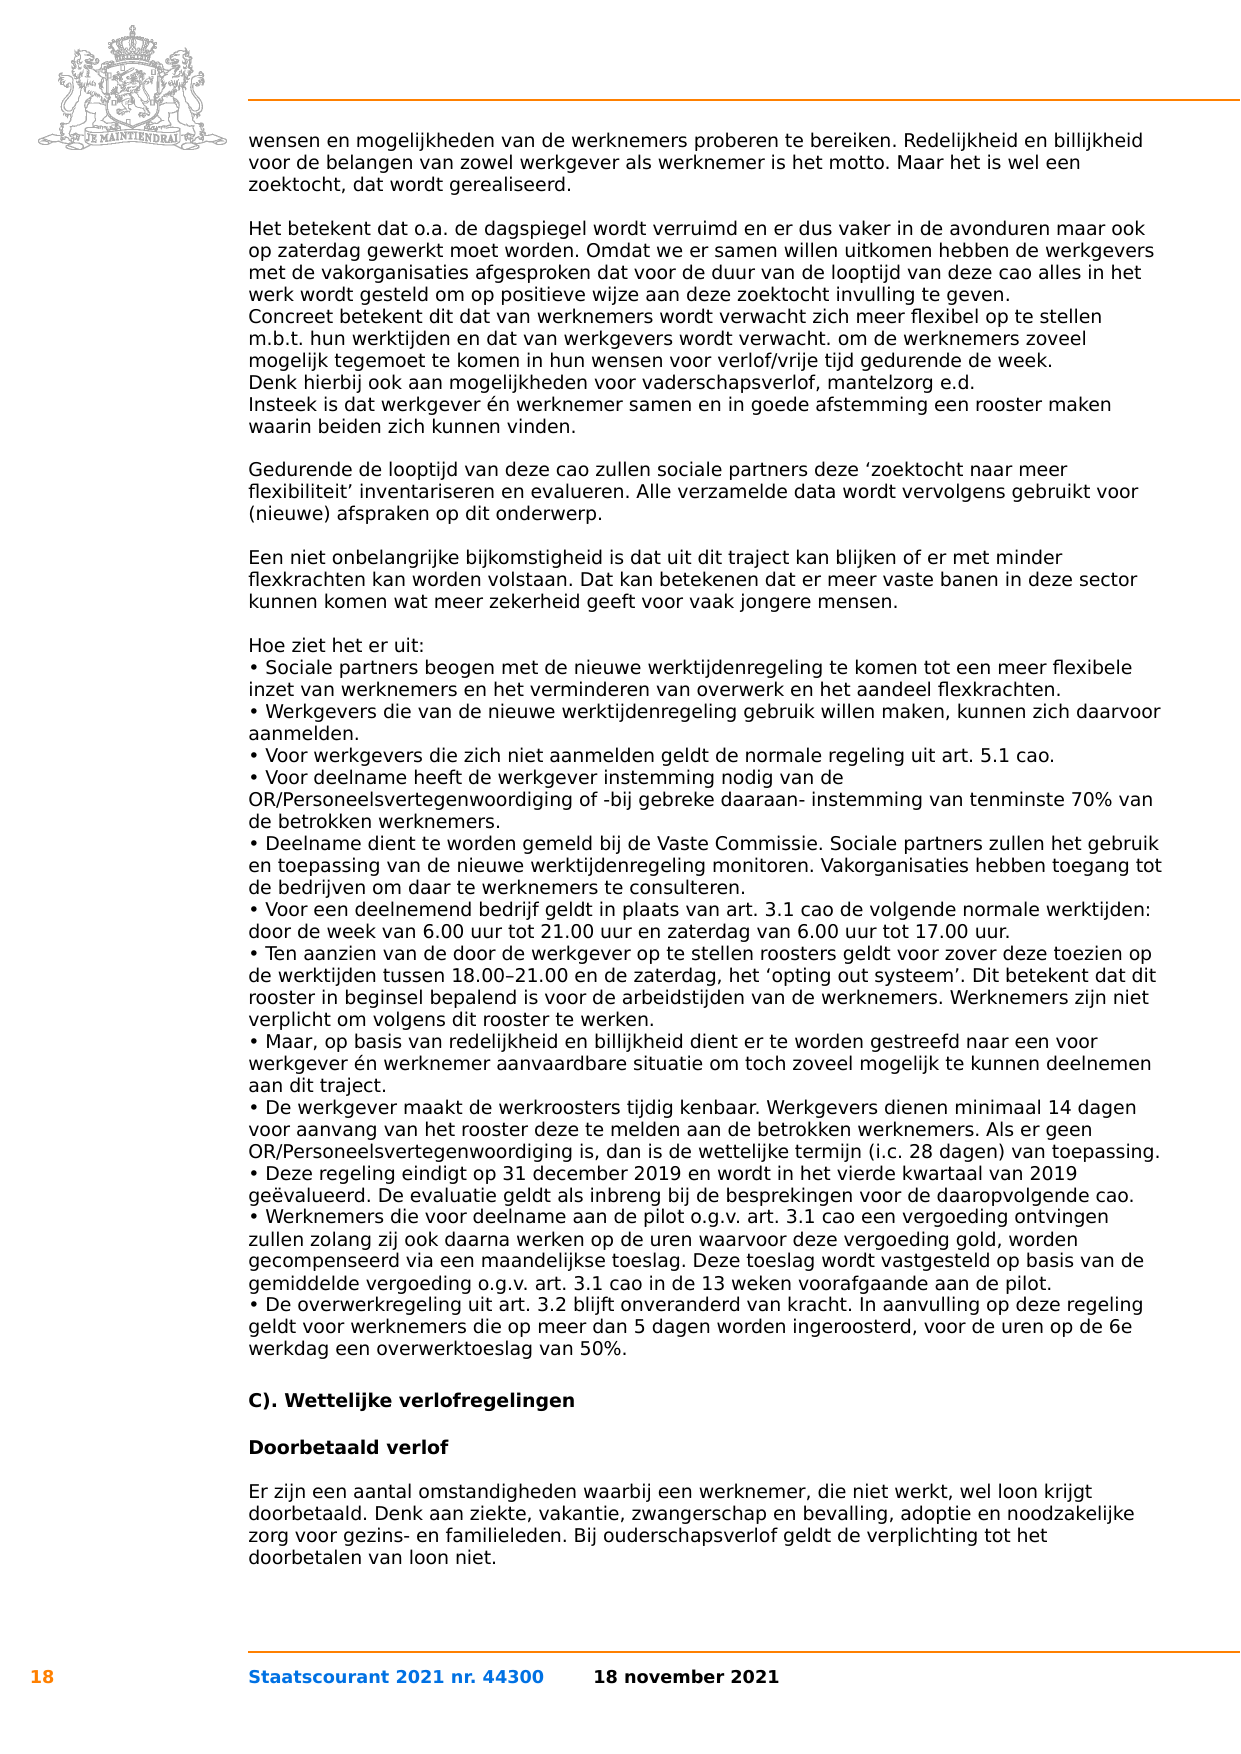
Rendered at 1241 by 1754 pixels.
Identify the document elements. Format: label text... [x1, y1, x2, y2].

text • Werkgevers die van de nieuwe werktijdenregeling gebruik willen maken, kunnen zich daarvoor aanmelden. [248, 701, 1163, 745]
text • Deelname dient te worden gemeld bij de Vaste Commissie. Sociale partners zullen het gebruik en toepassing van de nieuwe werktijdenregeling monitoren. Vakorganisaties hebben toegang tot de bedrijven om daar te werknemers te consulteren. [248, 833, 1163, 899]
text wensen en mogelijkheden van de werknemers proberen te bereiken. Redelijkheid en billijkheid voor de belangen van zowel werkgever als werknemer is het motto. Maar het is wel een zoektocht, dat wordt gerealiseerd. [248, 130, 1163, 196]
text Denk hierbij ook aan mogelijkheden voor vaderschapsverlof, mantelzorg e.d. [248, 372, 1163, 393]
text • Werknemers die voor deelname aan de pilot o.g.v. art. 3.1 cao een vergoeding ontvingen zullen zolang zij ook daarna werken op de uren waarvoor deze vergoeding gold, worden gecompenseerd via een maandelijkse toeslag. Deze toeslag wordt vastgesteld op basis van de gemiddelde vergoeding o.g.v. art. 3.1 cao in de 13 weken voorafgaande aan de pilot. [248, 1206, 1163, 1294]
text • Maar, op basis van redelijkheid en billijkheid dient er te worden gestreefd naar een voor werkgever én werknemer aanvaardbare situatie om toch zoveel mogelijk te kunnen deelnemen aan dit traject. [248, 1031, 1163, 1097]
text Insteek is dat werkgever én werknemer samen en in goede afstemming een rooster maken waarin beiden zich kunnen vinden. [248, 393, 1163, 437]
subtitle C). Wettelijke verlofregelingen [248, 1390, 1163, 1412]
picture [38, 25, 227, 150]
text • De overwerkregeling uit art. 3.2 blijft onveranderd van kracht. In aanvulling op deze regeling geldt voor werknemers die op meer dan 5 dagen worden ingeroosterd, voor de uren op de 6e werkdag een overwerktoeslag van 50%. [248, 1294, 1163, 1360]
text • Deze regeling eindigt op 31 december 2019 en wordt in het vierde kwartaal van 2019 geëvalueerd. De evaluatie geldt als inbreng bij de besprekingen voor de daaropvolgende cao. [248, 1162, 1163, 1206]
text • Ten aanzien van de door de werkgever op te stellen roosters geldt voor zover deze toezien op de werktijden tussen 18.00–21.00 en de zaterdag, het ‘opting out systeem’. Dit betekent dat dit rooster in beginsel bepalend is voor de arbeidstijden van de werknemers. Werknemers zijn niet verplicht om volgens dit rooster te werken. [248, 943, 1163, 1031]
text Het betekent dat o.a. de dagspiegel wordt verruimd en er dus vaker in de avonduren maar ook op zaterdag gewerkt moet worden. Omdat we er samen willen uitkomen hebben de werkgevers met de vakorganisaties afgesproken dat voor de duur van de looptijd van deze cao alles in het werk wordt gesteld om op positieve wijze aan deze zoektocht invulling te geven. [248, 218, 1163, 306]
text • Voor werkgevers die zich niet aanmelden geldt de normale regeling uit art. 5.1 cao. [248, 745, 1163, 767]
text Er zijn een aantal omstandigheden waarbij een werknemer, die niet werkt, wel loon krijgt doorbetaald. Denk aan ziekte, vakantie, zwangerschap en bevalling, adoptie en noodzakelijke zorg voor gezins- en familieleden. Bij ouderschapsverlof geldt de verplichting tot het doorbetalen van loon niet. [248, 1481, 1163, 1569]
text Concreet betekent dit dat van werknemers wordt verwacht zich meer flexibel op te stellen m.b.t. hun werktijden en dat van werkgevers wordt verwacht. om de werknemers zoveel mogelijk tegemoet te komen in hun wensen voor verlof/vrije tijd gedurende de week. [248, 306, 1163, 372]
text Gedurende de looptijd van deze cao zullen sociale partners deze ‘zoektocht naar meer flexibiliteit’ inventariseren en evalueren. Alle verzamelde data wordt vervolgens gebruikt voor (nieuwe) afspraken op dit onderwerp. [248, 459, 1163, 525]
text • Voor deelname heeft de werkgever instemming nodig van de OR/Personeelsvertegenwoordiging of -bij gebreke daaraan- instemming van tenminste 70% van de betrokken werknemers. [248, 767, 1163, 833]
text Een niet onbelangrijke bijkomstigheid is dat uit dit traject kan blijken of er met minder flexkrachten kan worden volstaan. Dat kan betekenen dat er meer vaste banen in deze sector kunnen komen wat meer zekerheid geeft voor vaak jongere mensen. [248, 547, 1163, 613]
text • De werkgever maakt de werkroosters tijdig kenbaar. Werkgevers dienen minimaal 14 dagen voor aanvang van het rooster deze te melden aan de betrokken werknemers. Als er geen OR/Personeelsvertegenwoordiging is, dan is de wettelijke termijn (i.c. 28 dagen) van toepassing. [248, 1097, 1163, 1162]
text • Sociale partners beogen met de nieuwe werktijdenregeling te komen tot een meer flexibele inzet van werknemers en het verminderen van overwerk en het aandeel flexkrachten. [248, 657, 1163, 701]
text • Voor een deelnemend bedrijf geldt in plaats van art. 3.1 cao de volgende normale werktijden: door de week van 6.00 uur tot 21.00 uur en zaterdag van 6.00 uur tot 17.00 uur. [248, 899, 1163, 943]
subtitle Doorbetaald verlof [248, 1437, 1163, 1459]
text Hoe ziet het er uit: [248, 635, 1163, 657]
